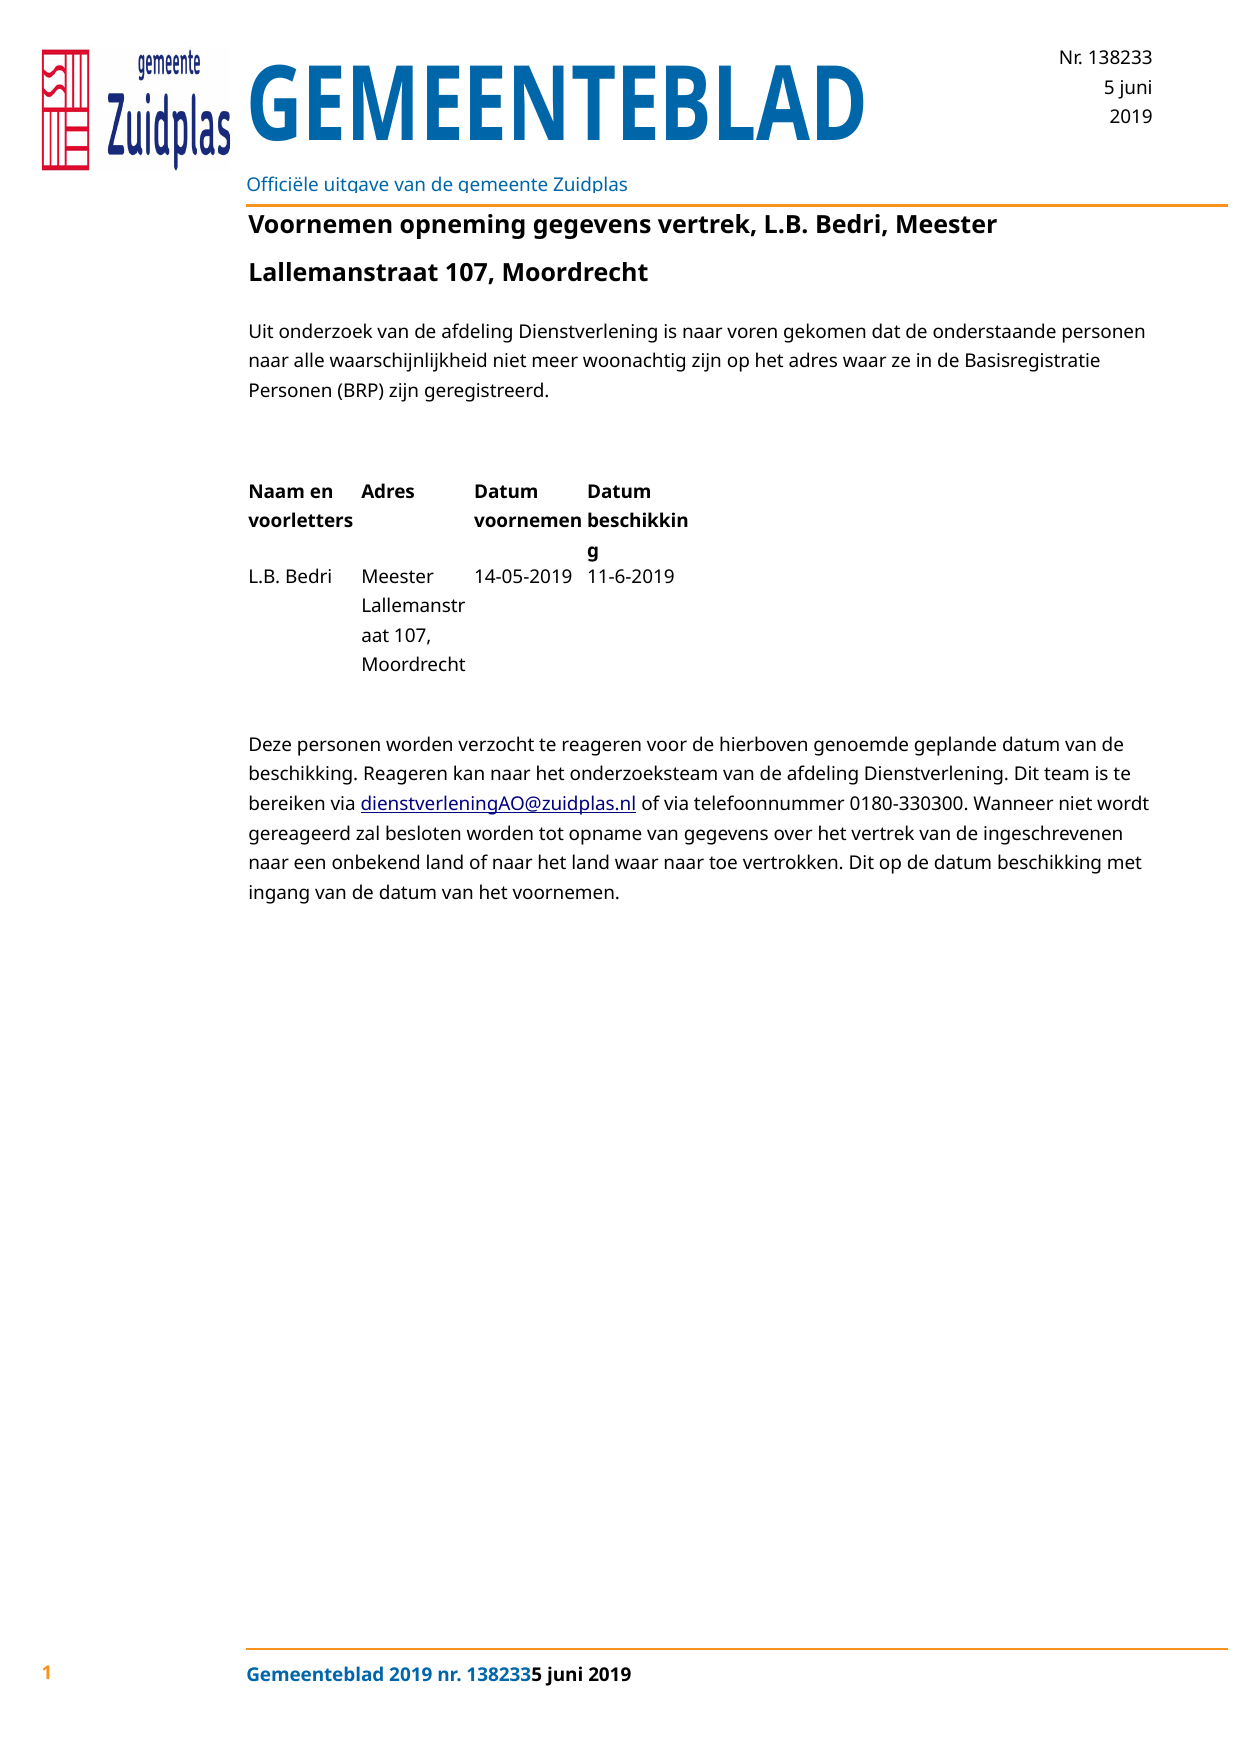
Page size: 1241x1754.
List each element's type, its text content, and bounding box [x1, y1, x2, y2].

table_cell 14-05-2019 [474, 563, 587, 677]
table_cell Meester Lallemanstraat 107, Moordrecht [361, 563, 474, 677]
table_header Naam en voorletters [248, 478, 361, 563]
table_header Adres [361, 478, 474, 563]
table_cell L.B. Bedri [248, 563, 361, 677]
table_header Datum voornemen [474, 478, 587, 563]
text Deze personen worden verzocht te reageren voor de hierboven genoemde geplande datum van de beschikking. Reageren kan naar het onderzoeksteam van de afdeling Dienstverlening. Dit team is te bereiken via dienstverleningAO@zuidplas.nl of via telefoonnummer 0180-330300. Wanneer niet wordt gereageerd zal besloten worden tot opname van gegevens over het vertrek van de ingeschrevenen naar een onbekend land of naar het land waar naar toe vertrokken. Dit op de datum beschikking met ingang van de datum van het voornemen. [248, 731, 1152, 905]
text Voornemen opneming gegevens vertrek, L.B. Bedri, Meester Lallemanstraat 107, Moordrecht [248, 207, 1152, 288]
text Uit onderzoek van de afdeling Dienstverlening is naar voren gekomen dat de onderstaande personen naar alle waarschijnlijkheid niet meer woonachtig zijn op het adres waar ze in de Basisregistratie Personen (BRP) zijn geregistreerd. [248, 318, 1152, 403]
table_cell 11-6-2019 [587, 563, 700, 677]
table_header Datum beschikking [587, 478, 700, 563]
picture [41, 47, 231, 172]
